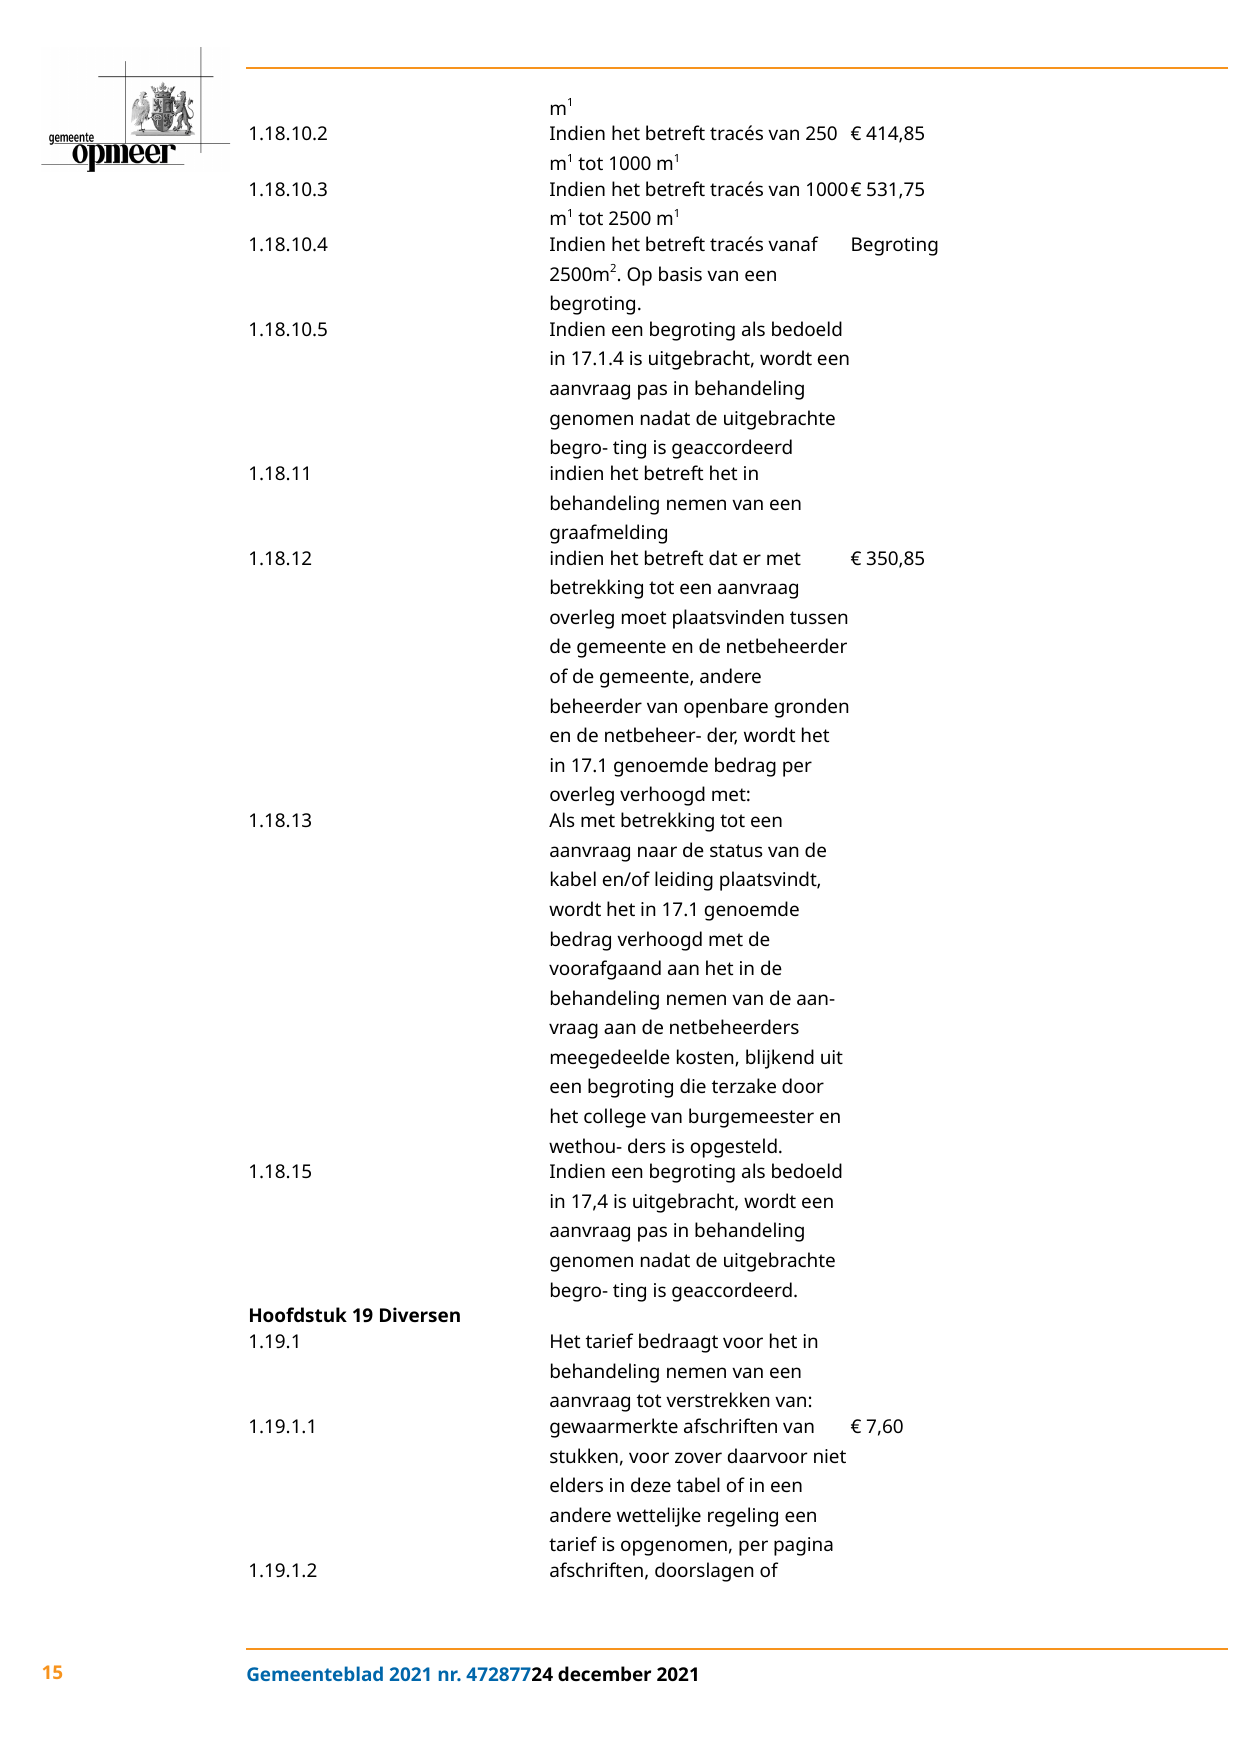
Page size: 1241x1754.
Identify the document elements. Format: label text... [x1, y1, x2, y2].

table_cell 1.18.15 [248, 1159, 549, 1303]
table_cell Indien een begroting als bedoeld in 17.1.4 is uitgebracht, wordt een aanvraag pas in behandeling genomen nadat de uitgebrachte begro- ting is geaccordeerd [549, 316, 850, 460]
table_cell gewaarmerkte afschriften van stukken, voor zover daarvoor niet elders in deze tabel of in een andere wettelijke regeling een tarief is opgenomen, per pagina [549, 1413, 850, 1557]
table_cell [850, 1557, 1152, 1583]
table_cell € 7,60 [850, 1413, 1152, 1557]
table_cell Indien een begroting als bedoeld in 17,4 is uitgebracht, wordt een aanvraag pas in behandeling genomen nadat de uitgebrachte begro- ting is geaccordeerd. [549, 1159, 850, 1303]
table_cell 1.18.12 [248, 545, 549, 807]
table_cell Hoofdstuk 19 Diversen [248, 1303, 1152, 1328]
table_cell 1.18.10.4 [248, 231, 549, 316]
table_cell 1.18.10.3 [248, 176, 549, 231]
table_cell € 414,85 [850, 121, 1152, 176]
table_cell Indien het betreft tracés van 250 m1 tot 1000 m1 [549, 121, 850, 176]
table_cell [248, 95, 549, 121]
table_cell 1.18.10.5 [248, 316, 549, 460]
table_cell [850, 95, 1152, 121]
table_cell [850, 316, 1152, 460]
table_cell afschriften, doorslagen of [549, 1557, 850, 1583]
table_cell [850, 1328, 1152, 1413]
table_cell indien het betreft het in behandeling nemen van een graafmelding [549, 460, 850, 545]
picture [41, 47, 231, 172]
table_cell Indien het betreft tracés vanaf 2500m2. Op basis van een begroting. [549, 231, 850, 316]
table_cell 1.19.1 [248, 1328, 549, 1413]
table_cell € 350,85 [850, 545, 1152, 807]
table_cell 1.18.11 [248, 460, 549, 545]
table_cell [850, 1159, 1152, 1303]
table_cell Begroting [850, 231, 1152, 316]
table_cell 1.19.1.1 [248, 1413, 549, 1557]
table_cell Het tarief bedraagt voor het in behandeling nemen van een aanvraag tot verstrekken van: [549, 1328, 850, 1413]
table_cell Indien het betreft tracés van 1000 m1 tot 2500 m1 [549, 176, 850, 231]
table_cell 1.19.1.2 [248, 1557, 549, 1583]
table_cell [850, 460, 1152, 545]
table_cell 1.18.10.2 [248, 121, 549, 176]
table_cell 1.18.13 [248, 808, 549, 1158]
table_cell € 531,75 [850, 176, 1152, 231]
table_cell [850, 808, 1152, 1158]
table_cell indien het betreft dat er met betrekking tot een aanvraag overleg moet plaatsvinden tussen de gemeente en de netbeheerder of de gemeente, andere beheerder van openbare gronden en de netbeheer- der, wordt het in 17.1 genoemde bedrag per overleg verhoogd met: [549, 545, 850, 807]
table_cell m1 [549, 95, 850, 121]
table_cell Als met betrekking tot een aanvraag naar de status van de kabel en/of leiding plaatsvindt, wordt het in 17.1 genoemde bedrag verhoogd met de voorafgaand aan het in de behandeling nemen van de aan- vraag aan de netbeheerders meegedeelde kosten, blijkend uit een begroting die terzake door het college van burgemeester en wethou- ders is opgesteld. [549, 808, 850, 1158]
